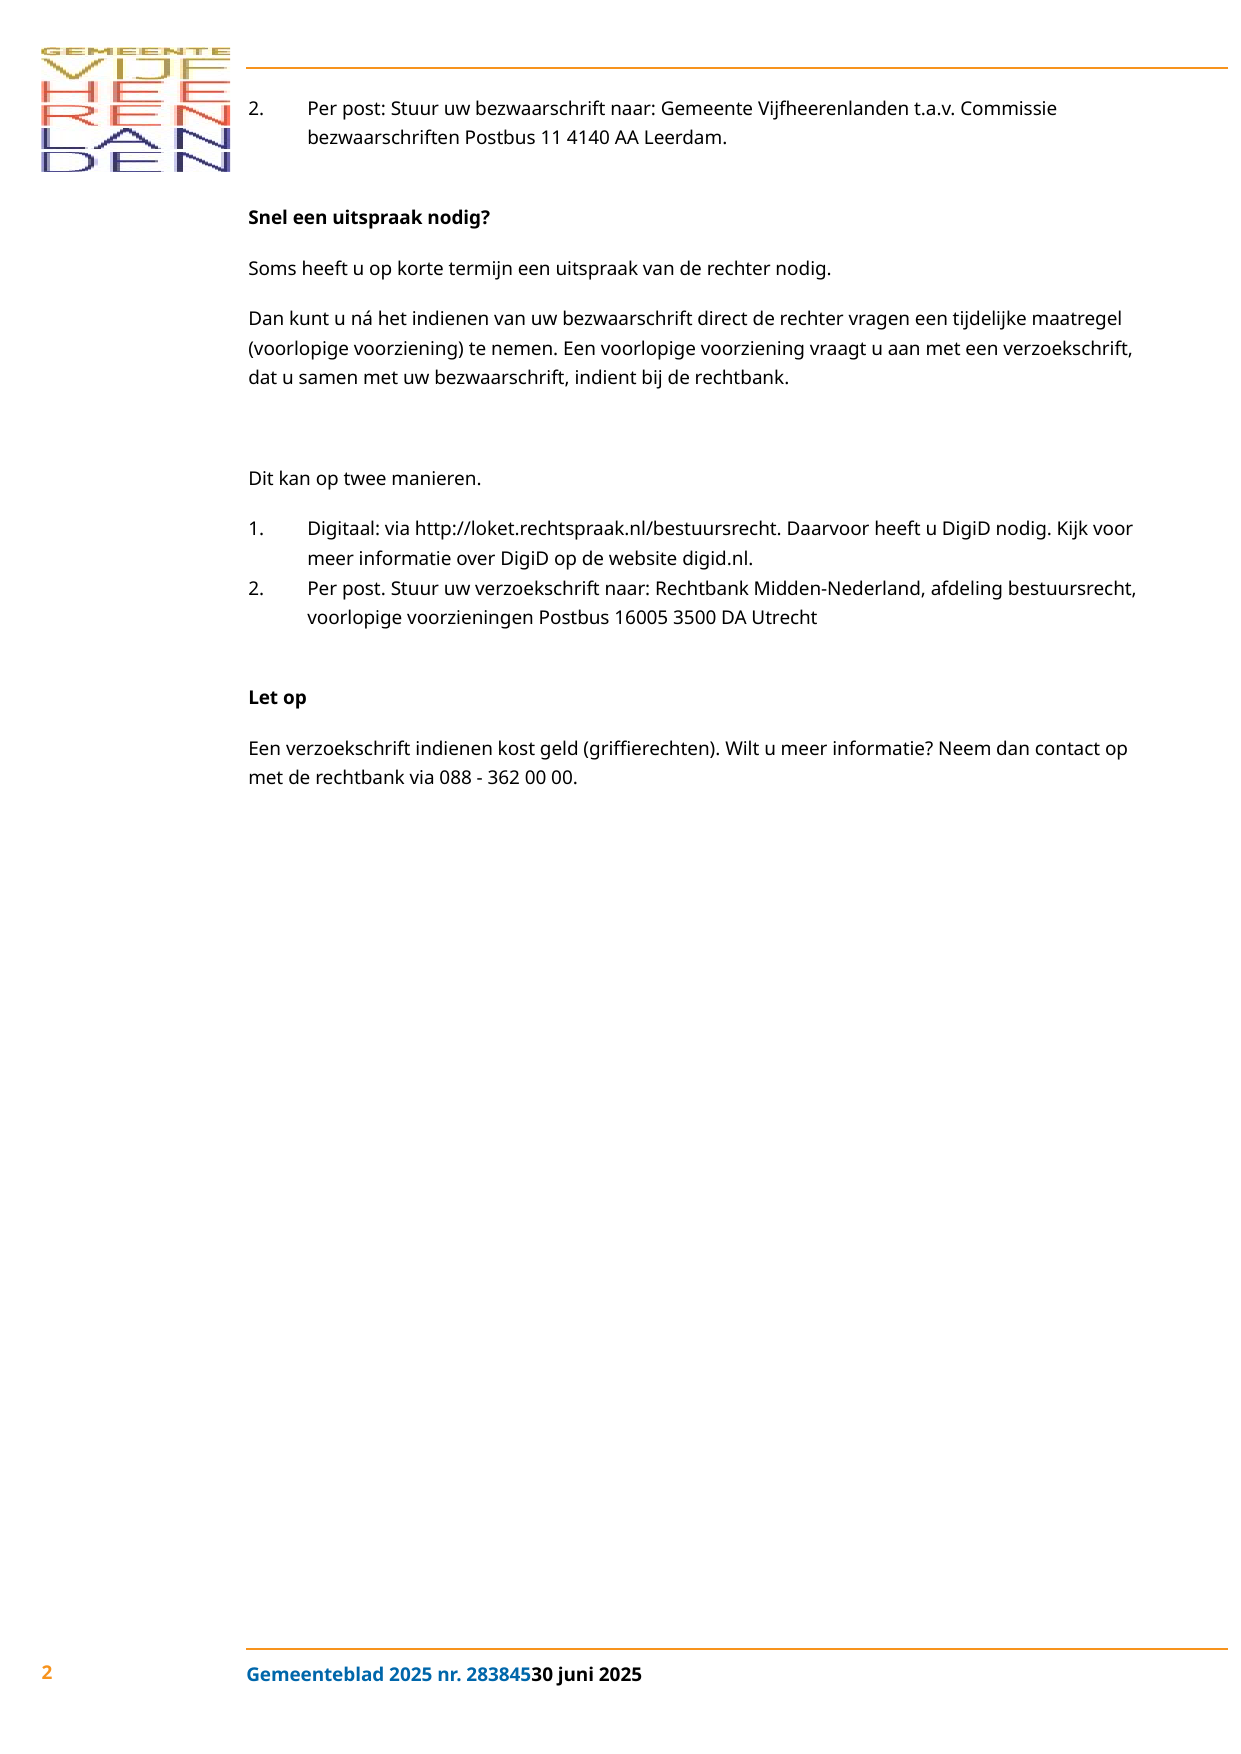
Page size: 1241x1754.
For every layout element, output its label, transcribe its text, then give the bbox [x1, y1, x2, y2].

text Let op [248, 684, 1152, 710]
text Een verzoekschrift indienen kost geld (griffierechten). Wilt u meer informatie? Neem dan contact op met de rechtbank via 088 - 362 00 00. [248, 735, 1152, 790]
picture [41, 47, 231, 172]
list Per post. Stuur uw verzoekschrift naar: Rechtbank Midden-Nederland, afdeling bestuursrecht, voorlopige voorzieningen Postbus 16005 3500 DA Utrecht [248, 575, 1152, 630]
text Soms heeft u op korte termijn een uitspraak van de rechter nodig. [248, 255, 1152, 281]
text Snel een uitspraak nodig? [248, 204, 1152, 230]
text Dan kunt u ná het indienen van uw bezwaarschrift direct de rechter vragen een tijdelijke maatregel (voorlopige voorziening) te nemen. Een voorlopige voorziening vraagt u aan met een verzoekschrift, dat u samen met uw bezwaarschrift, indient bij de rechtbank. [248, 305, 1152, 390]
list Digitaal: via http://loket.rechtspraak.nl/bestuursrecht. Daarvoor heeft u DigiD nodig. Kijk voor meer informatie over DigiD op de website digid.nl. [248, 516, 1152, 571]
text Dit kan op twee manieren. [248, 465, 1152, 491]
list Per post: Stuur uw bezwaarschrift naar: Gemeente Vijfheerenlanden t.a.v. Commissie bezwaarschriften Postbus 11 4140 AA Leerdam. [248, 95, 1152, 150]
